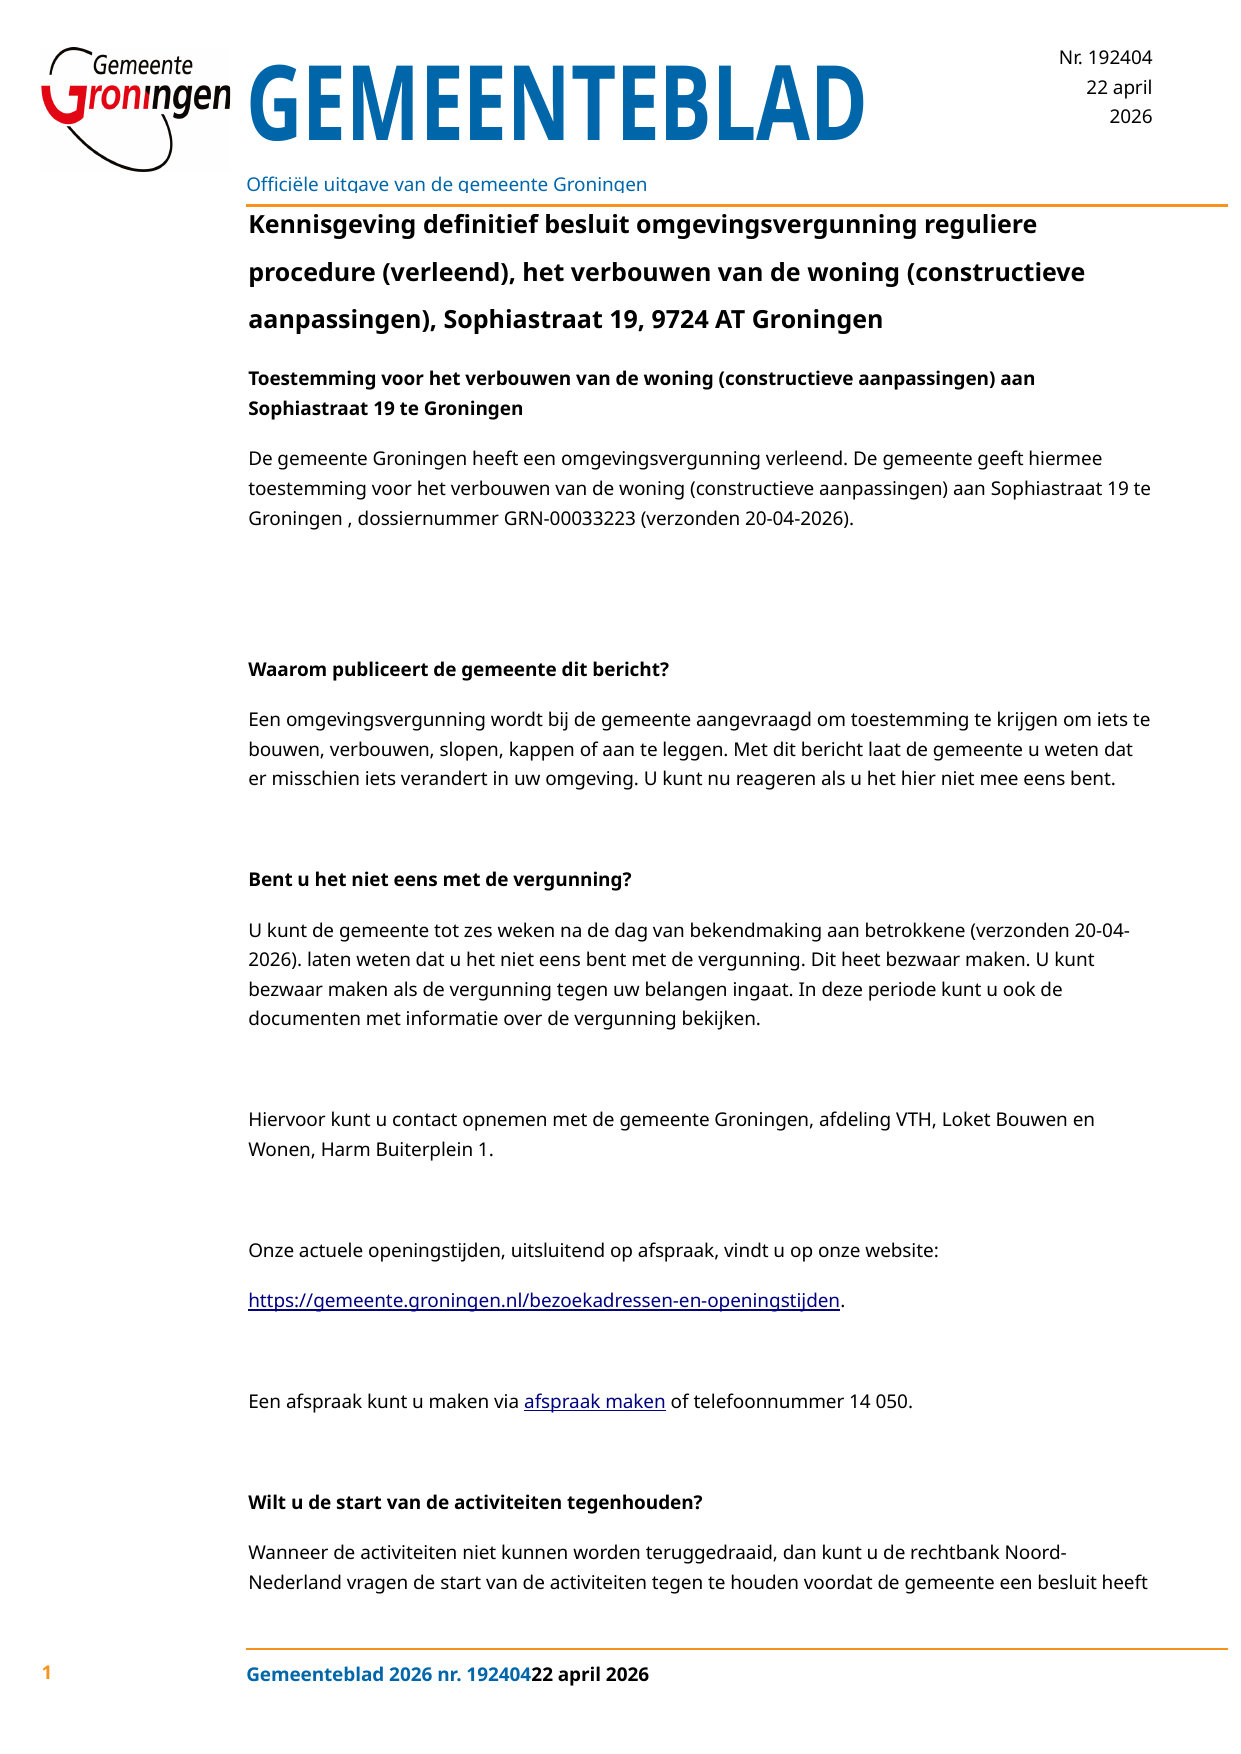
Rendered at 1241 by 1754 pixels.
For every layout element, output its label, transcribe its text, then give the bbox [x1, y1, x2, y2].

text Toestemming voor het verbouwen van de woning (constructieve aanpassingen) aan Sophiastraat 19 te Groningen [248, 366, 1152, 421]
text Een omgevingsvergunning wordt bij de gemeente aangevraagd om toestemming te krijgen om iets te bouwen, verbouwen, slopen, kappen of aan te leggen. Met dit bericht laat de gemeente u weten dat er misschien iets verandert in uw omgeving. U kunt nu reageren als u het hier niet mee eens bent. [248, 706, 1152, 791]
text Kennisgeving definitief besluit omgevingsvergunning reguliere procedure (verleend), het verbouwen van de woning (constructieve aanpassingen), Sophiastraat 19, 9724 AT Groningen [248, 207, 1152, 336]
text Hiervoor kunt u contact opnemen met de gemeente Groningen, afdeling VTH, Loket Bouwen en Wonen, Harm Buiterplein 1. [248, 1106, 1152, 1162]
text Bent u het niet eens met de vergunning? [248, 866, 1152, 892]
text Wanneer de activiteiten niet kunnen worden teruggedraaid, dan kunt u de rechtbank Noord-Nederland vragen de start van de activiteiten tegen te houden voordat de gemeente een besluit heeft [248, 1539, 1152, 1594]
text U kunt de gemeente tot zes weken na de dag van bekendmaking aan betrokkene (verzonden 20-04-2026). laten weten dat u het niet eens bent met de vergunning. Dit heet bezwaar maken. U kunt bezwaar maken als de vergunning tegen uw belangen ingaat. In deze periode kunt u ook de documenten met informatie over de vergunning bekijken. [248, 917, 1152, 1031]
text Wilt u de start van de activiteiten tegenhouden? [248, 1489, 1152, 1514]
text De gemeente Groningen heeft een omgevingsvergunning verleend. De gemeente geeft hiermee toestemming voor het verbouwen van de woning (constructieve aanpassingen) aan Sophiastraat 19 te Groningen , dossiernummer GRN-00033223 (verzonden 20-04-2026). [248, 446, 1152, 530]
text Waarom publiceert de gemeente dit bericht? [248, 656, 1152, 682]
text https://gemeente.groningen.nl/bezoekadressen-en-openingstijden. [248, 1287, 1152, 1313]
text Onze actuele openingstijden, uitsluitend op afspraak, vindt u op onze website: [248, 1237, 1152, 1262]
picture [41, 47, 231, 172]
text Een afspraak kunt u maken via afspraak maken of telefoonnummer 14 050. [248, 1388, 1152, 1414]
